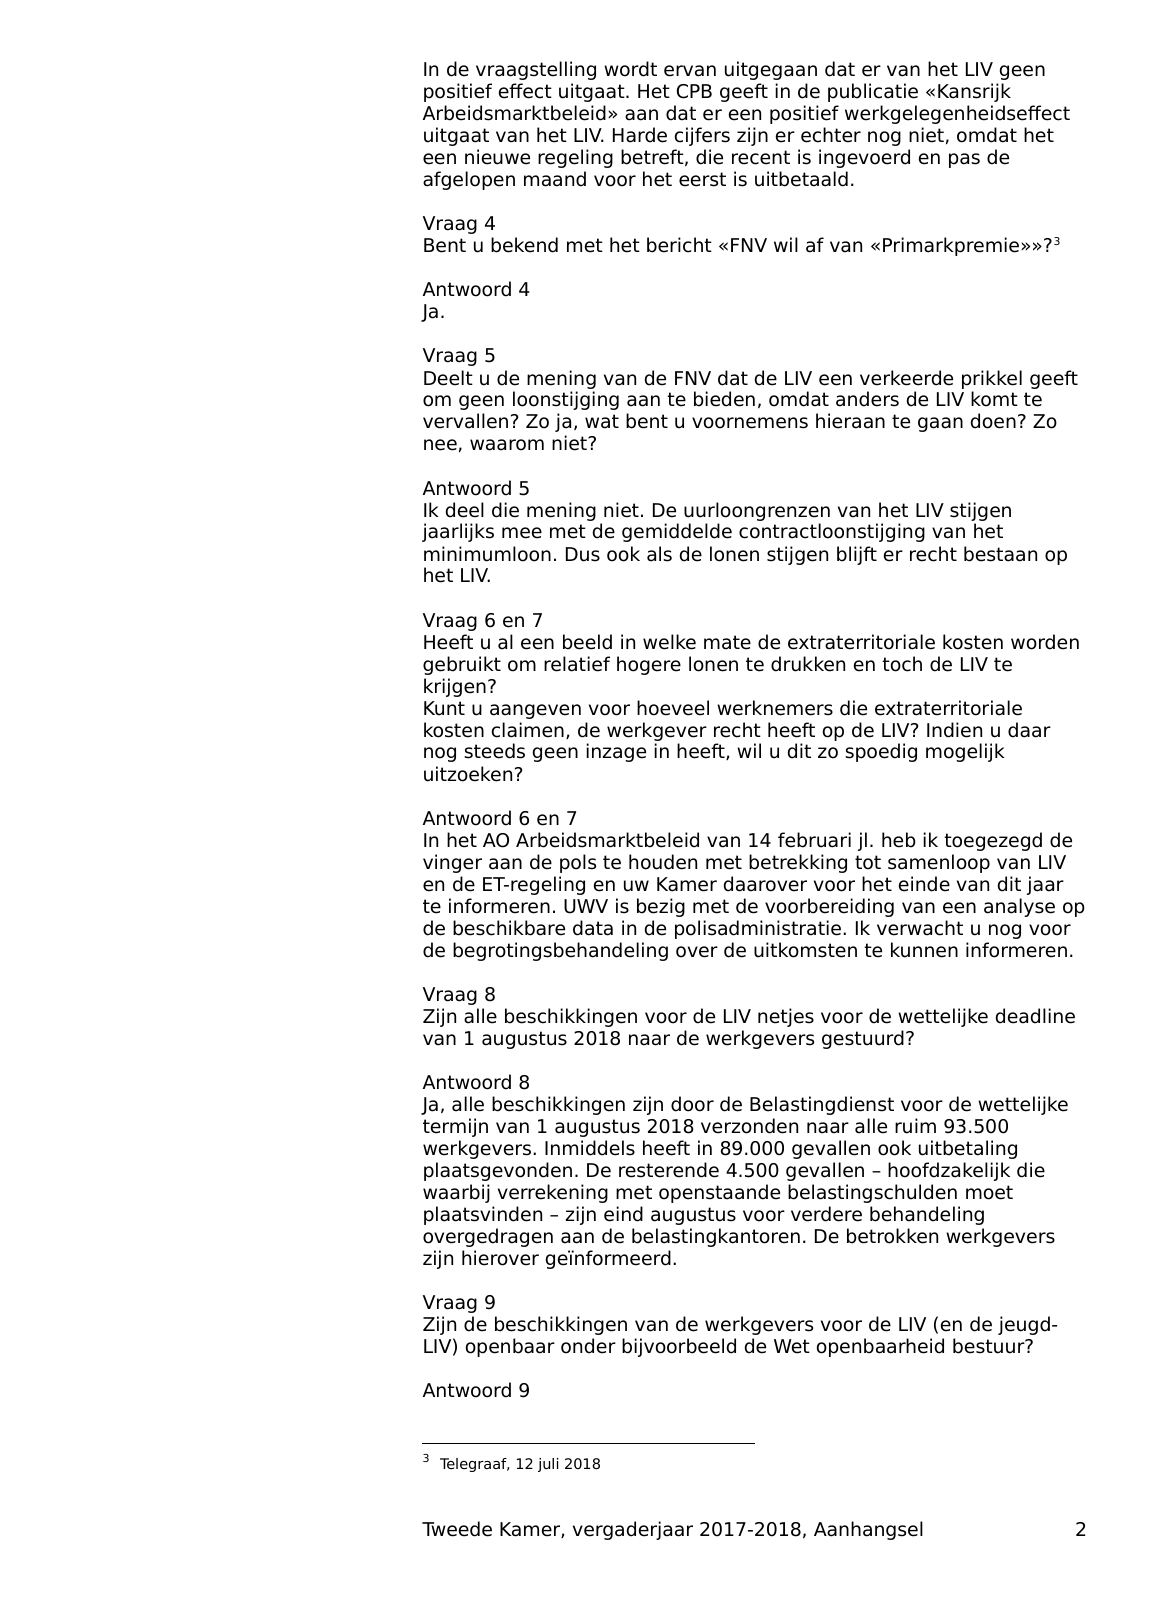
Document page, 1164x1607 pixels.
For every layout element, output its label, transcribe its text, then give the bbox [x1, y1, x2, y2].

text Zijn alle beschikkingen voor de LIV netjes voor de wettelijke deadline van 1 augustus 2018 naar de werkgevers gestuurd? [422, 1006, 1087, 1049]
text Kunt u aangeven voor hoeveel werknemers die extraterritoriale kosten claimen, de werkgever recht heeft op de LIV? Indien u daar nog steeds geen inzage in heeft, wil u dit zo spoedig mogelijk uitzoeken? [422, 697, 1087, 785]
text Ja, alle beschikkingen zijn door de Belastingdienst voor de wettelijke termijn van 1 augustus 2018 verzonden naar alle ruim 93.500 werkgevers. Inmiddels heeft in 89.000 gevallen ook uitbetaling plaatsgevonden. De resterende 4.500 gevallen – hoofdzakelijk die waarbij verrekening met openstaande belastingschulden moet plaatsvinden – zijn eind augustus voor verdere behandeling overgedragen aan de belastingkantoren. De betrokken werkgevers zijn hierover geïnformeerd. [422, 1094, 1087, 1269]
text Antwoord 4 [422, 279, 1087, 301]
text Antwoord 8 [422, 1072, 1087, 1094]
text In de vraagstelling wordt ervan uitgegaan dat er van het LIV geen positief effect uitgaat. Het CPB geeft in de publicatie «Kansrijk Arbeidsmarktbeleid» aan dat er een positief werkgelegenheidseffect uitgaat van het LIV. Harde cijfers zijn er echter nog niet, omdat het een nieuwe regeling betreft, die recent is ingevoerd en pas de afgelopen maand voor het eerst is uitbetaald. [422, 59, 1087, 191]
text Heeft u al een beeld in welke mate de extraterritoriale kosten worden gebruikt om relatief hogere lonen te drukken en toch de LIV te krijgen? [422, 632, 1087, 697]
text Antwoord 6 en 7 [422, 808, 1087, 829]
text Bent u bekend met het bericht «FNV wil af van «Primarkpremie»»? [422, 235, 1087, 257]
text Antwoord 5 [422, 477, 1087, 499]
text Vraag 4 [422, 213, 1087, 235]
text Telegraaf, 12 juli 2018 [422, 1452, 1087, 1474]
text Deelt u de mening van de FNV dat de LIV een verkeerde prikkel geeft om geen loonstijging aan te bieden, omdat anders de LIV komt te vervallen? Zo ja, wat bent u voornemens hieraan te gaan doen? Zo nee, waarom niet? [422, 367, 1087, 455]
text Vraag 8 [422, 984, 1087, 1006]
text Ja. [422, 301, 1087, 323]
text Vraag 5 [422, 345, 1087, 367]
text Ik deel die mening niet. De uurloongrenzen van het LIV stijgen jaarlijks mee met de gemiddelde contractloonstijging van het minimumloon. Dus ook als de lonen stijgen blijft er recht bestaan op het LIV. [422, 499, 1087, 587]
text Zijn de beschikkingen van de werkgevers voor de LIV (en de jeugd-LIV) openbaar onder bijvoorbeeld de Wet openbaarheid bestuur? [422, 1314, 1087, 1358]
text Vraag 9 [422, 1292, 1087, 1314]
text Vraag 6 en 7 [422, 609, 1087, 632]
text Antwoord 9 [422, 1380, 1087, 1402]
text In het AO Arbeidsmarktbeleid van 14 februari jl. heb ik toegezegd de vinger aan de pols te houden met betrekking tot samenloop van LIV en de ET-regeling en uw Kamer daarover voor het einde van dit jaar te informeren. UWV is bezig met de voorbereiding van een analyse op de beschikbare data in de polisadministratie. Ik verwacht u nog voor de begrotingsbehandeling over de uitkomsten te kunnen informeren. [422, 829, 1087, 961]
